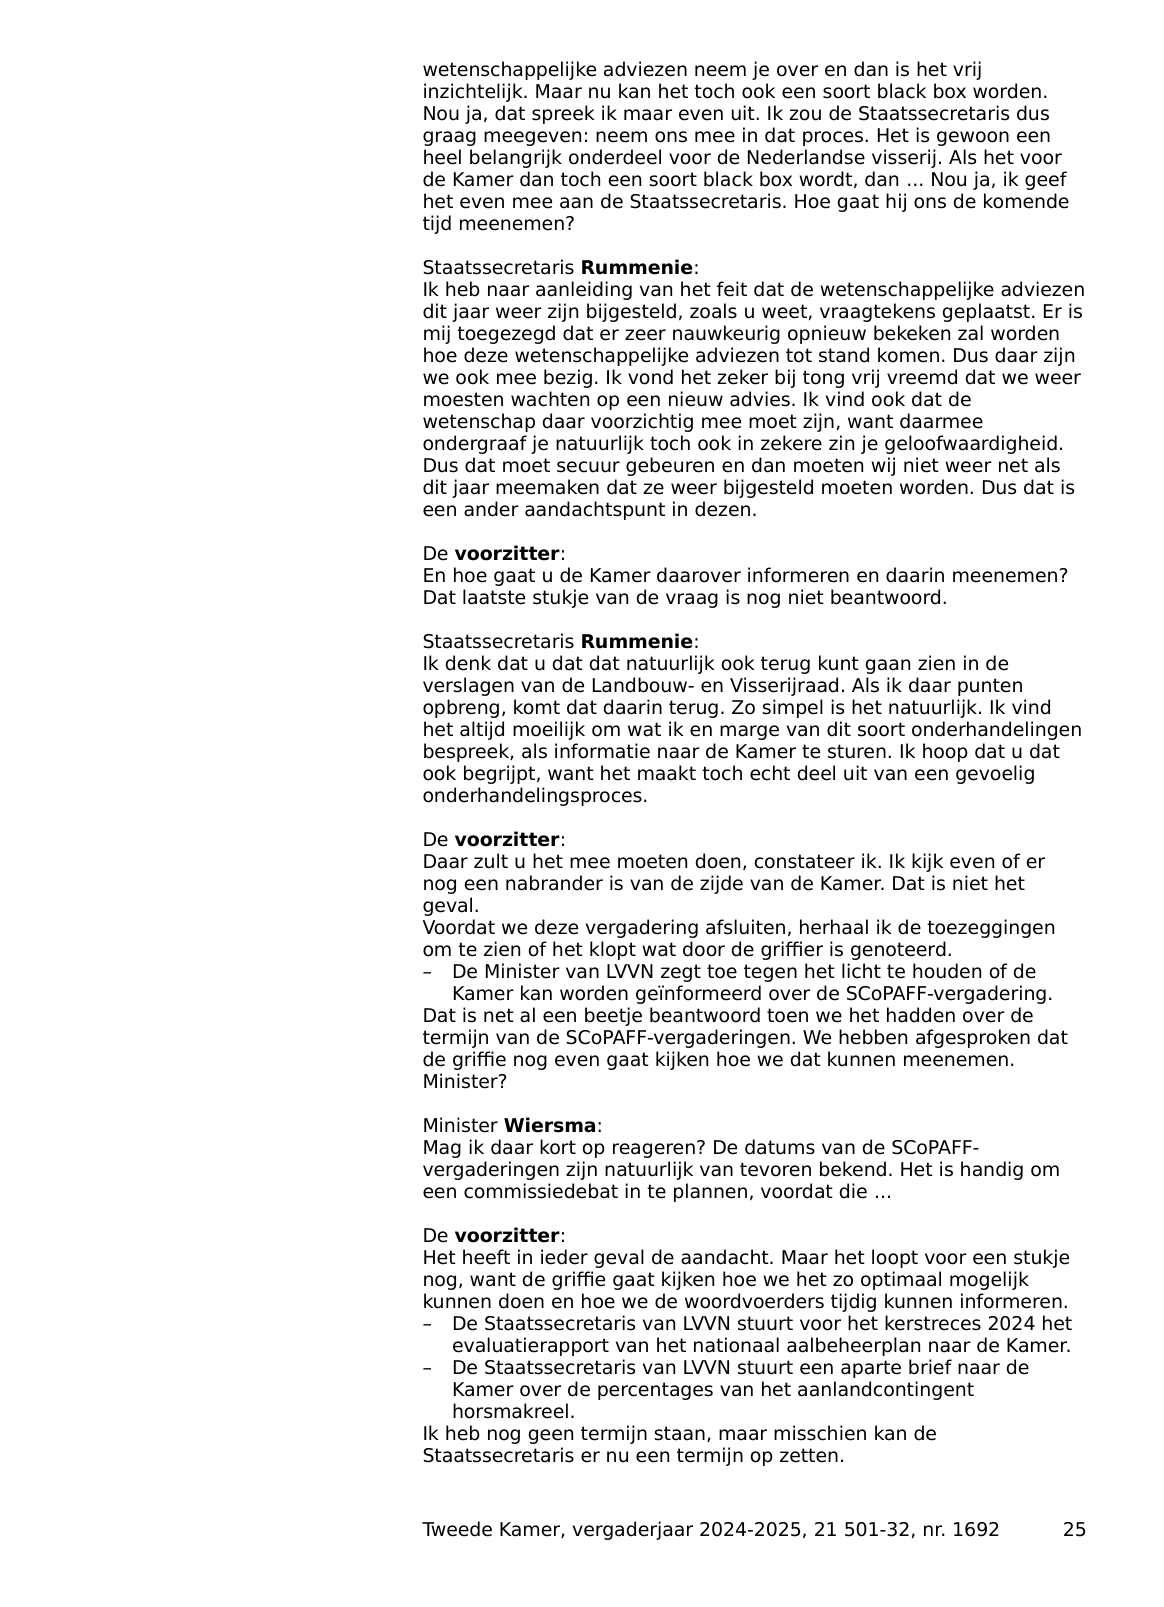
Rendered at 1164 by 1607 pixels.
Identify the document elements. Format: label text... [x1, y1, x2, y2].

text Dat is net al een beetje beantwoord toen we het hadden over de termijn van de SCoPAFF-vergaderingen. We hebben afgesproken dat de griffie nog even gaat kijken hoe we dat kunnen meenemen. Minister? [422, 1005, 1087, 1093]
text Het heeft in ieder geval de aandacht. Maar het loopt voor een stukje nog, want de griffie gaat kijken hoe we het zo optimaal mogelijk kunnen doen en hoe we de woordvoerders tijdig kunnen informeren. [422, 1247, 1087, 1313]
text Mag ik daar kort op reageren? De datums van de SCoPAFF-vergaderingen zijn natuurlijk van tevoren bekend. Het is handig om een commissiedebat in te plannen, voordat die ... [422, 1137, 1087, 1203]
text De voorzitter: [422, 829, 1087, 851]
text wetenschappelijke adviezen neem je over en dan is het vrij inzichtelijk. Maar nu kan het toch ook een soort black box worden. Nou ja, dat spreek ik maar even uit. Ik zou de Staatssecretaris dus graag meegeven: neem ons mee in dat proces. Het is gewoon een heel belangrijk onderdeel voor de Nederlandse visserij. Als het voor de Kamer dan toch een soort black box wordt, dan ... Nou ja, ik geef het even mee aan de Staatssecretaris. Hoe gaat hij ons de komende tijd meenemen? [422, 59, 1087, 235]
text Minister Wiersma: [422, 1115, 1087, 1137]
text – De Minister van LVVN zegt toe tegen het licht te houden of de Kamer kan worden geïnformeerd over de SCoPAFF-vergadering. [422, 961, 1087, 1005]
text De voorzitter: [422, 543, 1087, 565]
text Ik heb naar aanleiding van het feit dat de wetenschappelijke adviezen dit jaar weer zijn bijgesteld, zoals u weet, vraagtekens geplaatst. Er is mij toegezegd dat er zeer nauwkeurig opnieuw bekeken zal worden hoe deze wetenschappelijke adviezen tot stand komen. Dus daar zijn we ook mee bezig. Ik vond het zeker bij tong vrij vreemd dat we weer moesten wachten op een nieuw advies. Ik vind ook dat de wetenschap daar voorzichtig mee moet zijn, want daarmee ondergraaf je natuurlijk toch ook in zekere zin je geloofwaardigheid. Dus dat moet secuur gebeuren en dan moeten wij niet weer net als dit jaar meemaken dat ze weer bijgesteld moeten worden. Dus dat is een ander aandachtspunt in dezen. [422, 279, 1087, 521]
text Voordat we deze vergadering afsluiten, herhaal ik de toezeggingen om te zien of het klopt wat door de griffier is genoteerd. [422, 917, 1087, 961]
text Staatssecretaris Rummenie: [422, 257, 1087, 279]
text Ik heb nog geen termijn staan, maar misschien kan de Staatssecretaris er nu een termijn op zetten. [422, 1423, 1087, 1467]
text Ik denk dat u dat dat natuurlijk ook terug kunt gaan zien in de verslagen van de Landbouw- en Visserijraad. Als ik daar punten opbreng, komt dat daarin terug. Zo simpel is het natuurlijk. Ik vind het altijd moeilijk om wat ik en marge van dit soort onderhandelingen bespreek, als informatie naar de Kamer te sturen. Ik hoop dat u dat ook begrijpt, want het maakt toch echt deel uit van een gevoelig onderhandelingsproces. [422, 653, 1087, 807]
text Staatssecretaris Rummenie: [422, 631, 1087, 653]
text – De Staatssecretaris van LVVN stuurt voor het kerstreces 2024 het evaluatierapport van het nationaal aalbeheerplan naar de Kamer. [422, 1313, 1087, 1357]
text – De Staatssecretaris van LVVN stuurt een aparte brief naar de Kamer over de percentages van het aanlandcontingent horsmakreel. [422, 1357, 1087, 1423]
text En hoe gaat u de Kamer daarover informeren en daarin meenemen? Dat laatste stukje van de vraag is nog niet beantwoord. [422, 565, 1087, 609]
text Daar zult u het mee moeten doen, constateer ik. Ik kijk even of er nog een nabrander is van de zijde van de Kamer. Dat is niet het geval. [422, 851, 1087, 917]
text De voorzitter: [422, 1225, 1087, 1247]
